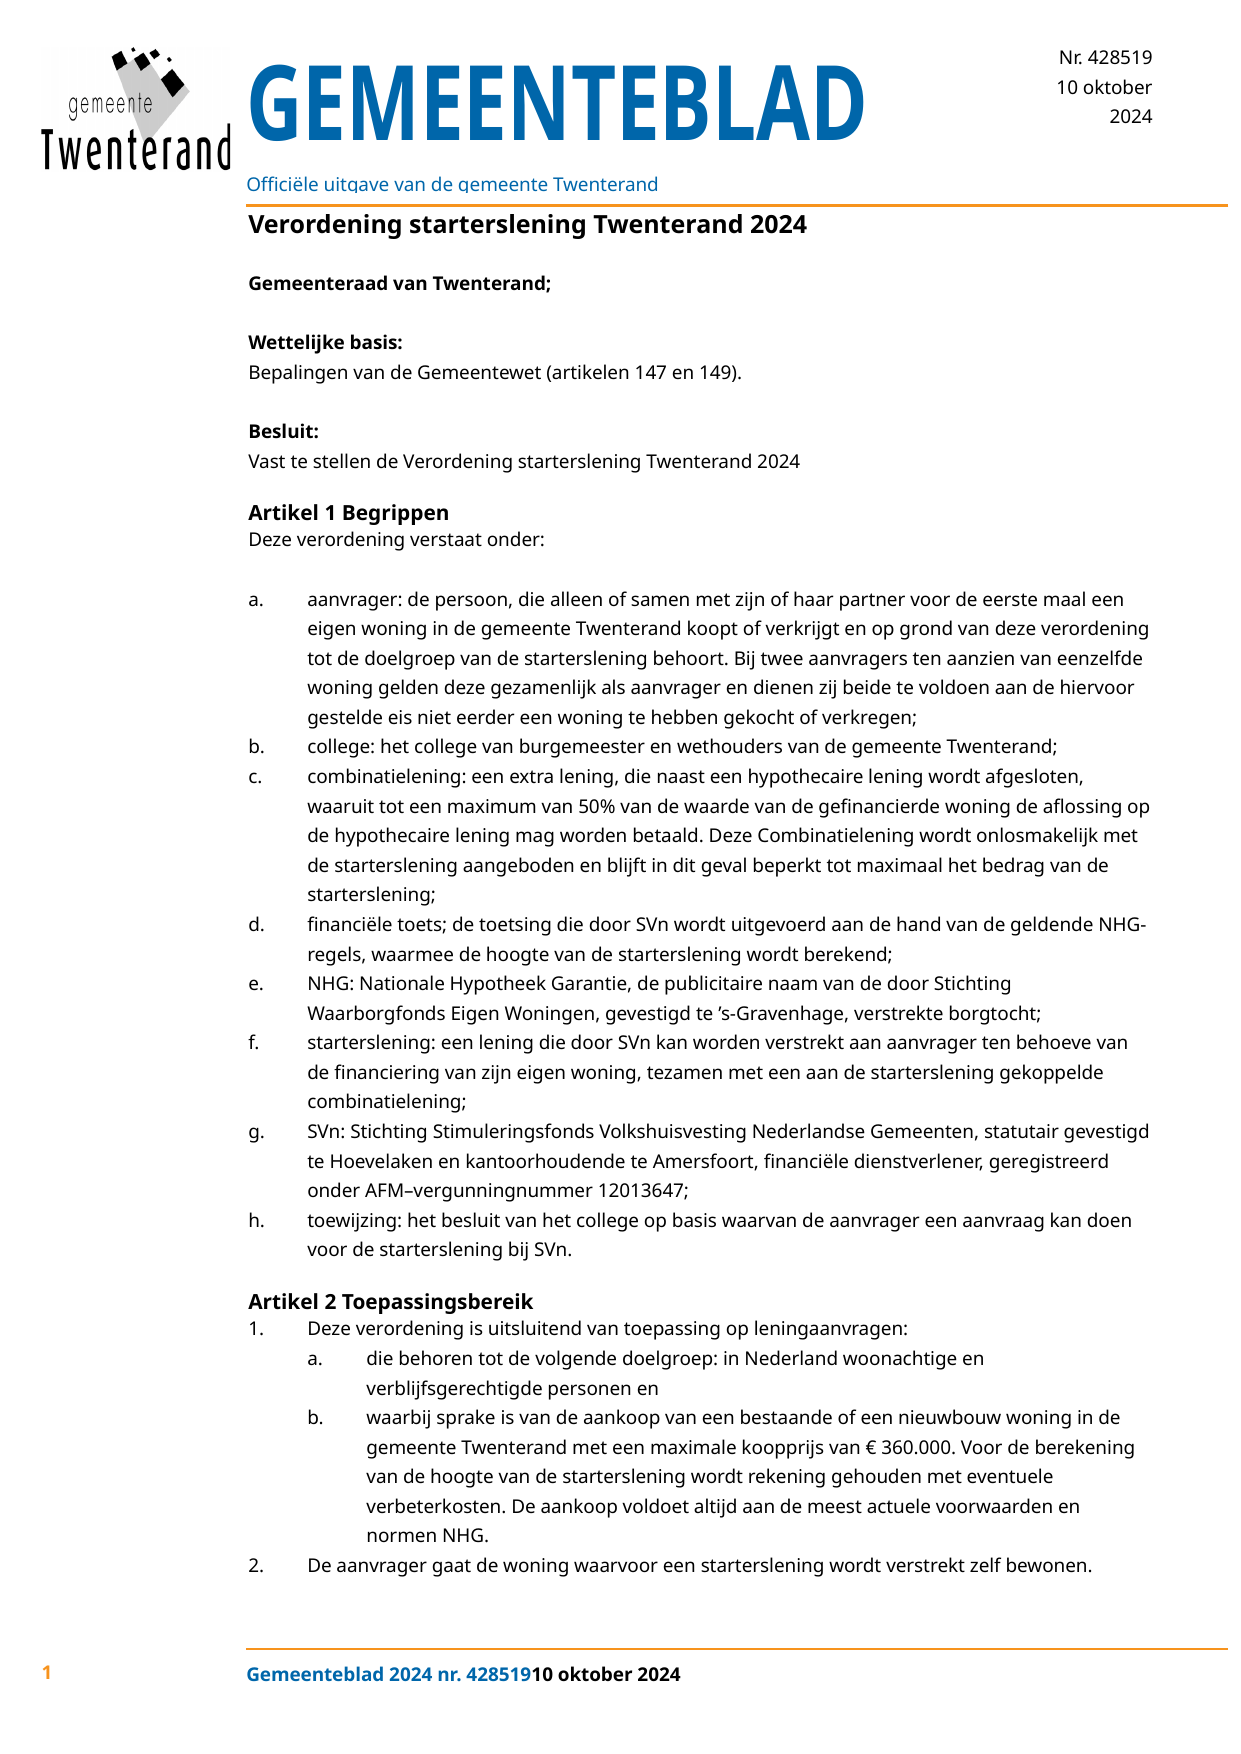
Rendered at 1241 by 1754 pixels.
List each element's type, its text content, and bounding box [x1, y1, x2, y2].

list combinatielening: een extra lening, die naast een hypothecaire lening wordt afgesloten, waaruit tot een maximum van 50% van de waarde van de gefinancierde woning de aflossing op de hypothecaire lening mag worden betaald. Deze Combinatielening wordt onlosmakelijk met de starterslening aangeboden en blijft in dit geval beperkt tot maximaal het bedrag van de starterslening; [248, 763, 1152, 907]
list De aanvrager gaat de woning waarvoor een starterslening wordt verstrekt zelf bewonen. [248, 1552, 1152, 1578]
text Wettelijke basis: [248, 329, 1152, 355]
text Vast te stellen de Verordening starterslening Twenterand 2024 [248, 448, 1152, 473]
text Artikel 2 Toepassingsbereik [248, 1287, 1152, 1316]
picture [41, 47, 231, 172]
text Deze verordening verstaat onder: [248, 527, 1152, 552]
list NHG: Nationale Hypotheek Garantie, de publicitaire naam van de door Stichting Waarborgfonds Eigen Woningen, gevestigd te ’s-Gravenhage, verstrekte borgtocht; [248, 970, 1152, 1026]
list aanvrager: de persoon, die alleen of samen met zijn of haar partner voor de eerste maal een eigen woning in de gemeente Twenterand koopt of verkrijgt en op grond van deze verordening tot de doelgroep van de starterslening behoort. Bij twee aanvragers ten aanzien van eenzelfde woning gelden deze gezamenlijk als aanvrager en dienen zij beide te voldoen aan de hiervoor gestelde eis niet eerder een woning te hebben gekocht of verkregen; [248, 586, 1152, 730]
text Gemeenteraad van Twenterand; [248, 270, 1152, 296]
text Verordening starterslening Twenterand 2024 [248, 207, 1152, 241]
list SVn: Stichting Stimuleringsfonds Volkshuisvesting Nederlandse Gemeenten, statutair gevestigd te Hoevelaken en kantoorhoudende te Amersfoort, financiële dienstverlener, geregistreerd onder AFM–vergunningnummer 12013647; [248, 1118, 1152, 1203]
list die behoren tot de volgende doelgroep: in Nederland woonachtige en verblijfsgerechtigde personen en [307, 1345, 1152, 1400]
list starterslening: een lening die door SVn kan worden verstrekt aan aanvrager ten behoeve van de financiering van zijn eigen woning, tezamen met een aan de starterslening gekoppelde combinatielening; [248, 1029, 1152, 1114]
text Besluit: [248, 418, 1152, 444]
text Artikel 1 Begrippen [248, 498, 1152, 527]
list waarbij sprake is van de aankoop van een bestaande of een nieuwbouw woning in de gemeente Twenterand met een maximale koopprijs van € 360.000. Voor de berekening van de hoogte van de starterslening wordt rekening gehouden met eventuele verbeterkosten. De aankoop voldoet altijd aan de meest actuele voorwaarden en normen NHG. [307, 1404, 1152, 1548]
list Deze verordening is uitsluitend van toepassing op leningaanvragen: [248, 1316, 1152, 1341]
list toewijzing: het besluit van het college op basis waarvan de aanvrager een aanvraag kan doen voor de starterslening bij SVn. [248, 1207, 1152, 1262]
list college: het college van burgemeester en wethouders van de gemeente Twenterand; [248, 734, 1152, 759]
list financiële toets; de toetsing die door SVn wordt uitgevoerd aan de hand van de geldende NHG-regels, waarmee de hoogte van de starterslening wordt berekend; [248, 911, 1152, 967]
text Bepalingen van de Gemeentewet (artikelen 147 en 149). [248, 359, 1152, 385]
